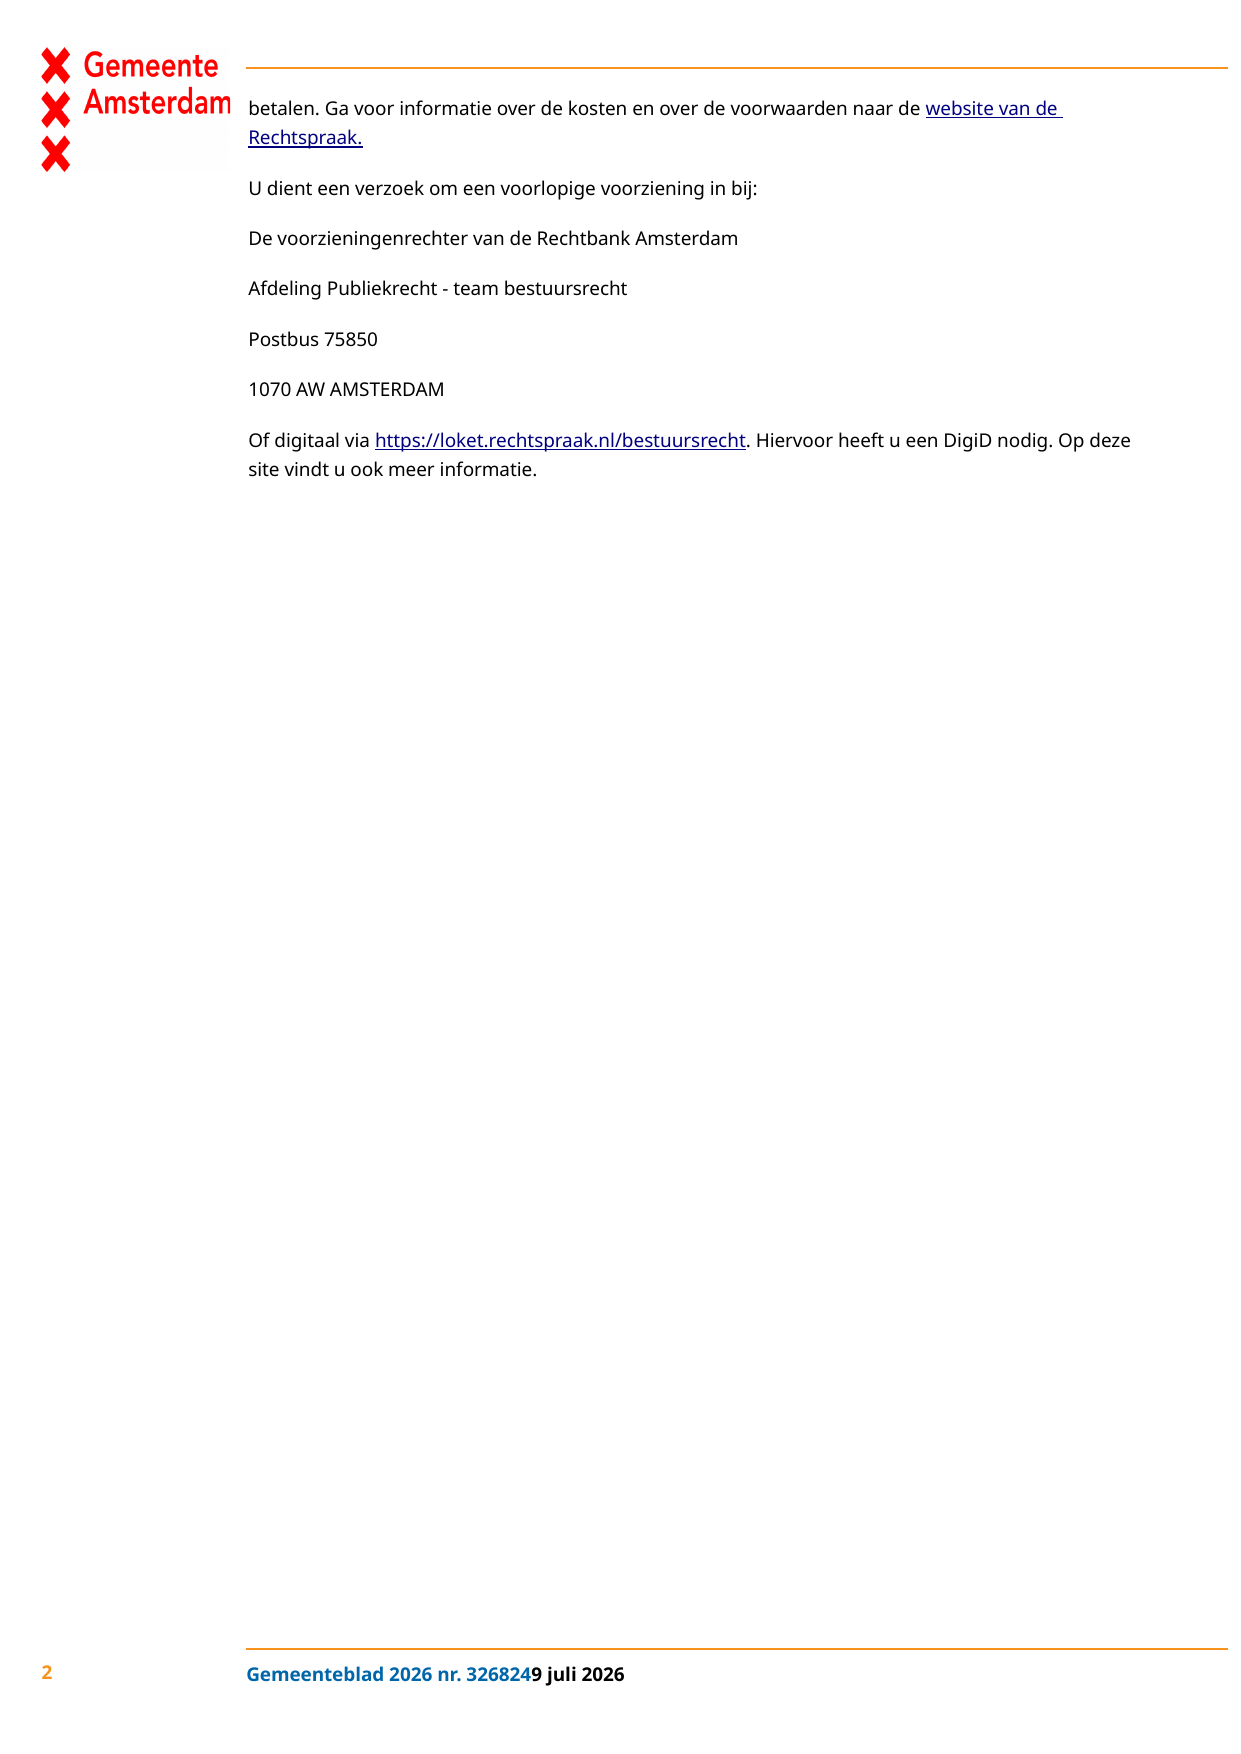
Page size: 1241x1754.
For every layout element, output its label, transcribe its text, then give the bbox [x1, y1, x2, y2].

text Afdeling Publiekrecht - team bestuursrecht [248, 276, 1152, 301]
text U dient een verzoek om een voorlopige voorziening in bij: [248, 175, 1152, 201]
text betalen. Ga voor informatie over de kosten en over de voorwaarden naar de website van de Rechtspraak. [248, 95, 1152, 150]
text De voorzieningenrechter van de Rechtbank Amsterdam [248, 225, 1152, 251]
text 1070 AW AMSTERDAM [248, 376, 1152, 402]
text Postbus 75850 [248, 326, 1152, 352]
text Of digitaal via https://loket.rechtspraak.nl/bestuursrecht. Hiervoor heeft u een DigiD nodig. Op deze site vindt u ook meer informatie. [248, 427, 1152, 482]
picture [41, 47, 231, 172]
